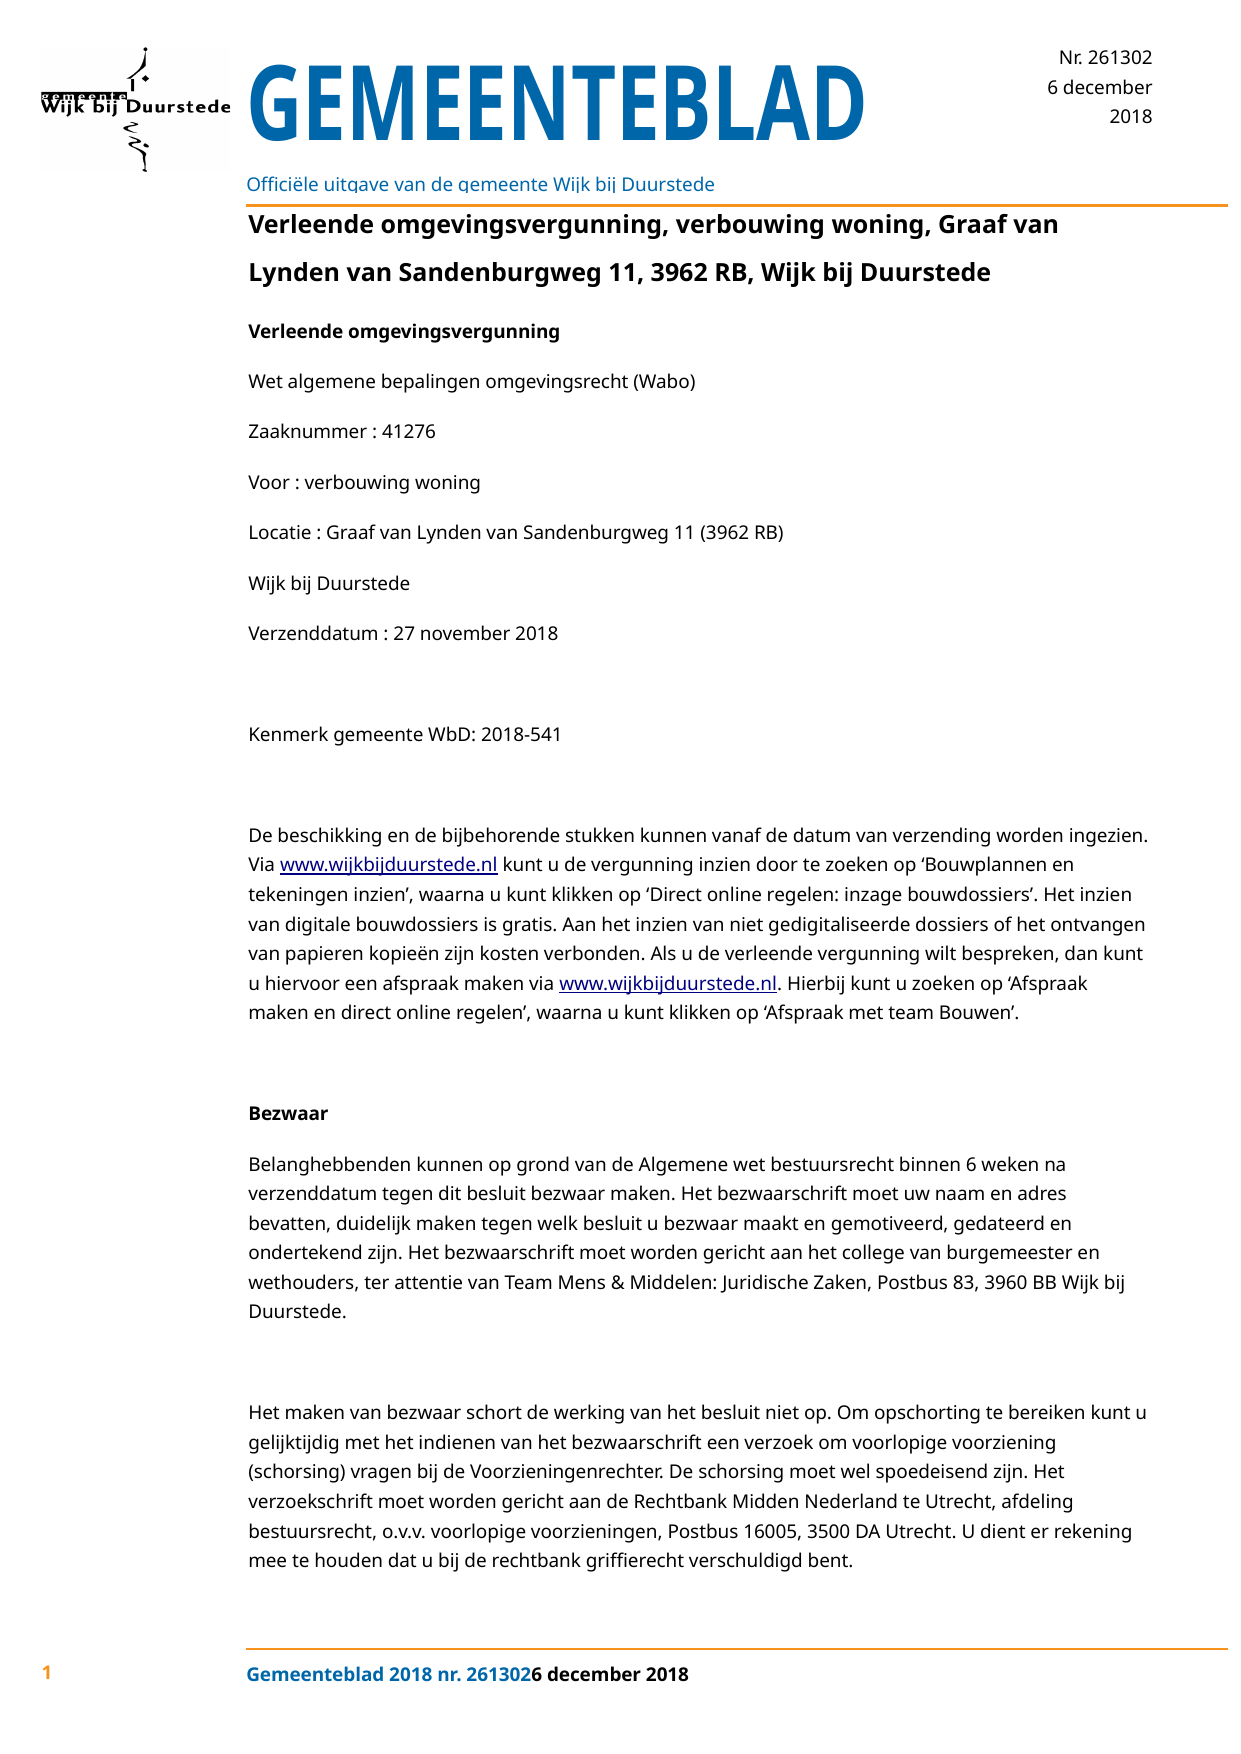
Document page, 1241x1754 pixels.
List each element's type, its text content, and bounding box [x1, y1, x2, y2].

text Belanghebbenden kunnen op grond van de Algemene wet bestuursrecht binnen 6 weken na verzenddatum tegen dit besluit bezwaar maken. Het bezwaarschrift moet uw naam en adres bevatten, duidelijk maken tegen welk besluit u bezwaar maakt en gemotiveerd, gedateerd en ondertekend zijn. Het bezwaarschrift moet worden gericht aan het college van burgemeester en wethouders, ter attentie van Team Mens & Middelen: Juridische Zaken, Postbus 83, 3960 BB Wijk bij Duurstede. [248, 1151, 1152, 1324]
text Wet algemene bepalingen omgevingsrecht (Wabo) [248, 368, 1152, 394]
text De beschikking en de bijbehorende stukken kunnen vanaf de datum van verzending worden ingezien. Via www.wijkbijduurstede.nl kunt u de vergunning inzien door te zoeken op ‘Bouwplannen en tekeningen inzien’, waarna u kunt klikken op ‘Direct online regelen: inzage bouwdossiers’. Het inzien van digitale bouwdossiers is gratis. Aan het inzien van niet gedigitaliseerde dossiers of het ontvangen van papieren kopieën zijn kosten verbonden. Als u de verleende vergunning wilt bespreken, dan kunt u hiervoor een afspraak maken via www.wijkbijduurstede.nl. Hierbij kunt u zoeken op ‘Afspraak maken en direct online regelen’, waarna u kunt klikken op ‘Afspraak met team Bouwen’. [248, 822, 1152, 1025]
text Het maken van bezwaar schort de werking van het besluit niet op. Om opschorting te bereiken kunt u gelijktijdig met het indienen van het bezwaarschrift een verzoek om voorlopige voorziening (schorsing) vragen bij de Voorzieningenrechter. De schorsing moet wel spoedeisend zijn. Het verzoekschrift moet worden gericht aan de Rechtbank Midden Nederland te Utrecht, afdeling bestuursrecht, o.v.v. voorlopige voorzieningen, Postbus 16005, 3500 DA Utrecht. U dient er rekening mee te houden dat u bij de rechtbank griffierecht verschuldigd bent. [248, 1399, 1152, 1573]
text Verzenddatum : 27 november 2018 [248, 620, 1152, 646]
text Wijk bij Duurstede [248, 570, 1152, 596]
text Kenmerk gemeente WbD: 2018-541 [248, 721, 1152, 747]
text Verleende omgevingsvergunning [248, 318, 1152, 344]
text Locatie : Graaf van Lynden van Sandenburgweg 11 (3962 RB) [248, 519, 1152, 545]
text Voor : verbouwing woning [248, 469, 1152, 495]
picture [41, 47, 231, 172]
text Verleende omgevingsvergunning, verbouwing woning, Graaf van Lynden van Sandenburgweg 11, 3962 RB, Wijk bij Duurstede [248, 207, 1152, 288]
text Zaaknummer : 41276 [248, 419, 1152, 444]
text Bezwaar [248, 1100, 1152, 1126]
